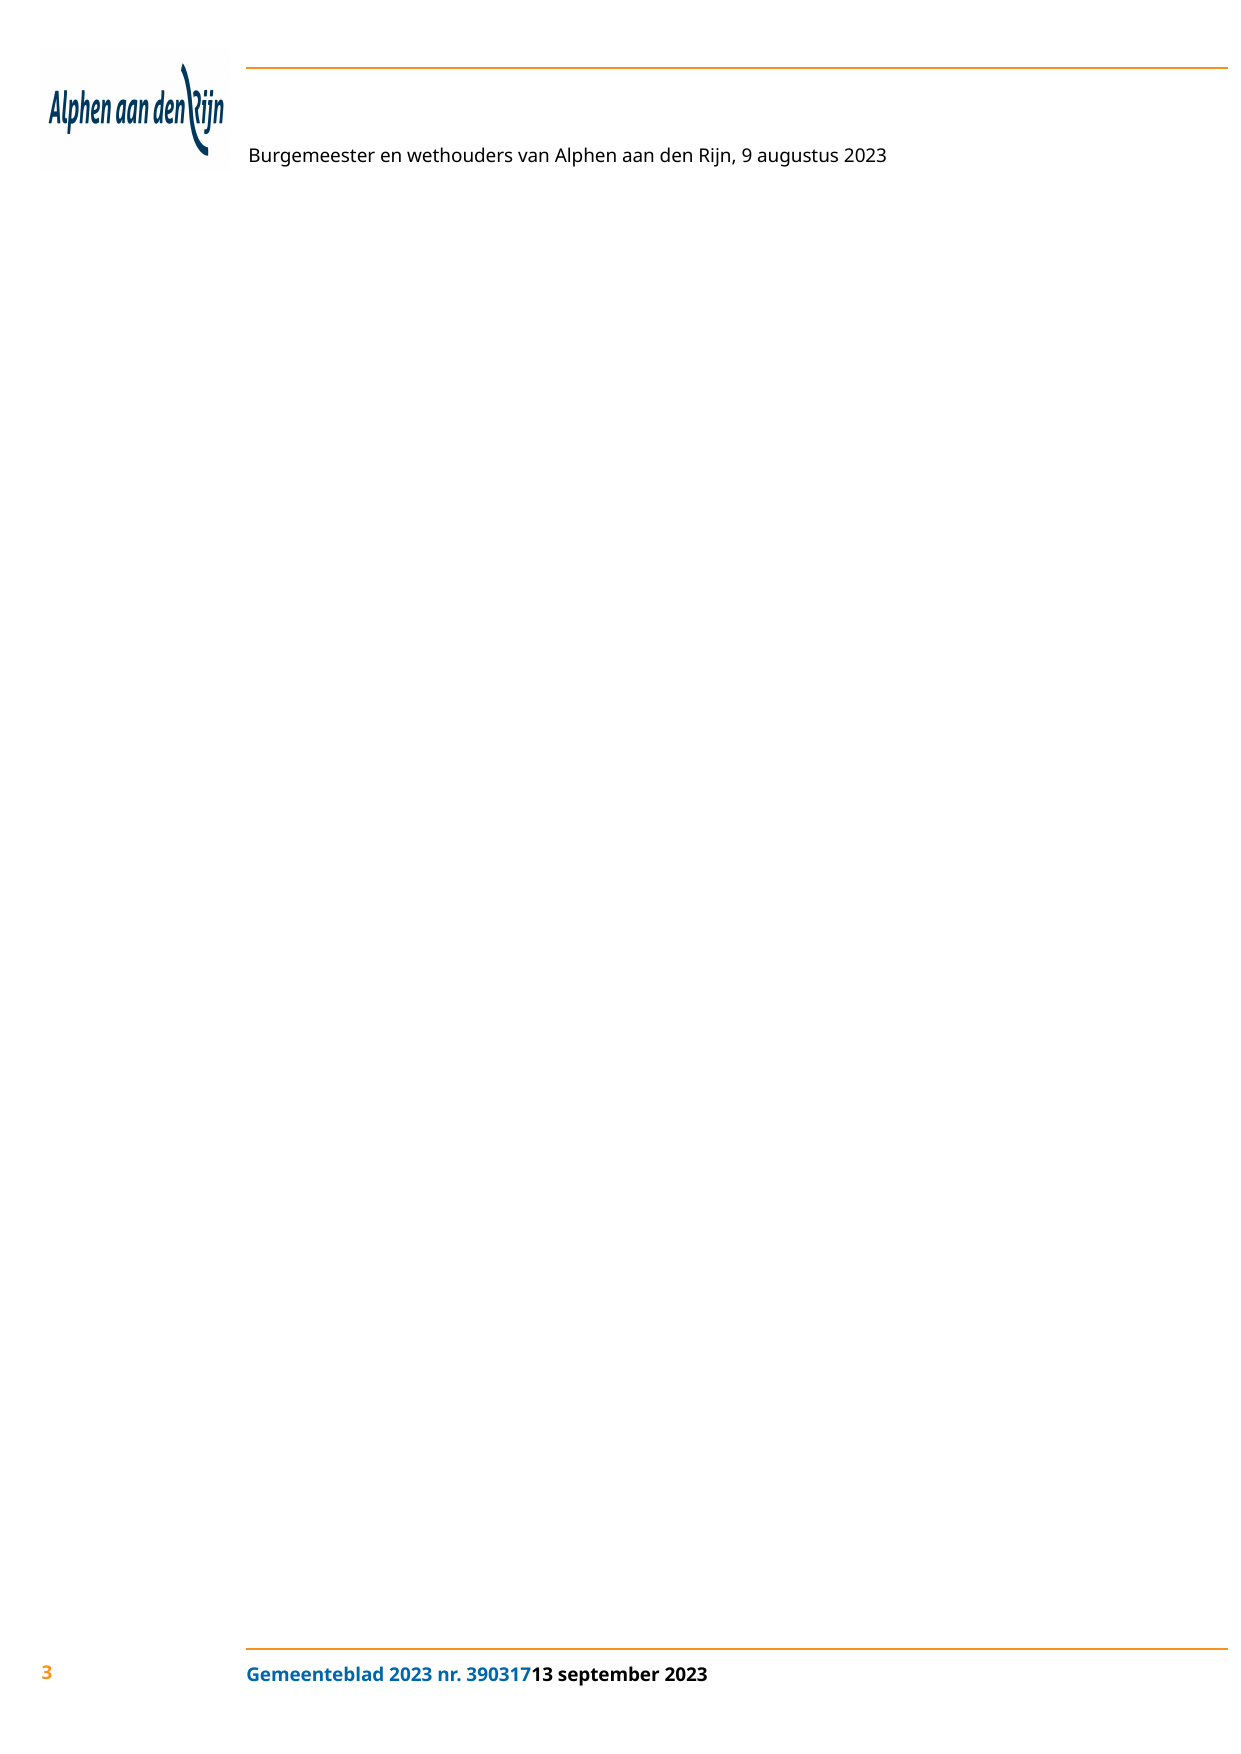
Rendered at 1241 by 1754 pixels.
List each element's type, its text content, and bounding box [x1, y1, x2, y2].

text Burgemeester en wethouders van Alphen aan den Rijn, 9 augustus 2023 [248, 143, 1152, 168]
picture [41, 47, 231, 172]
